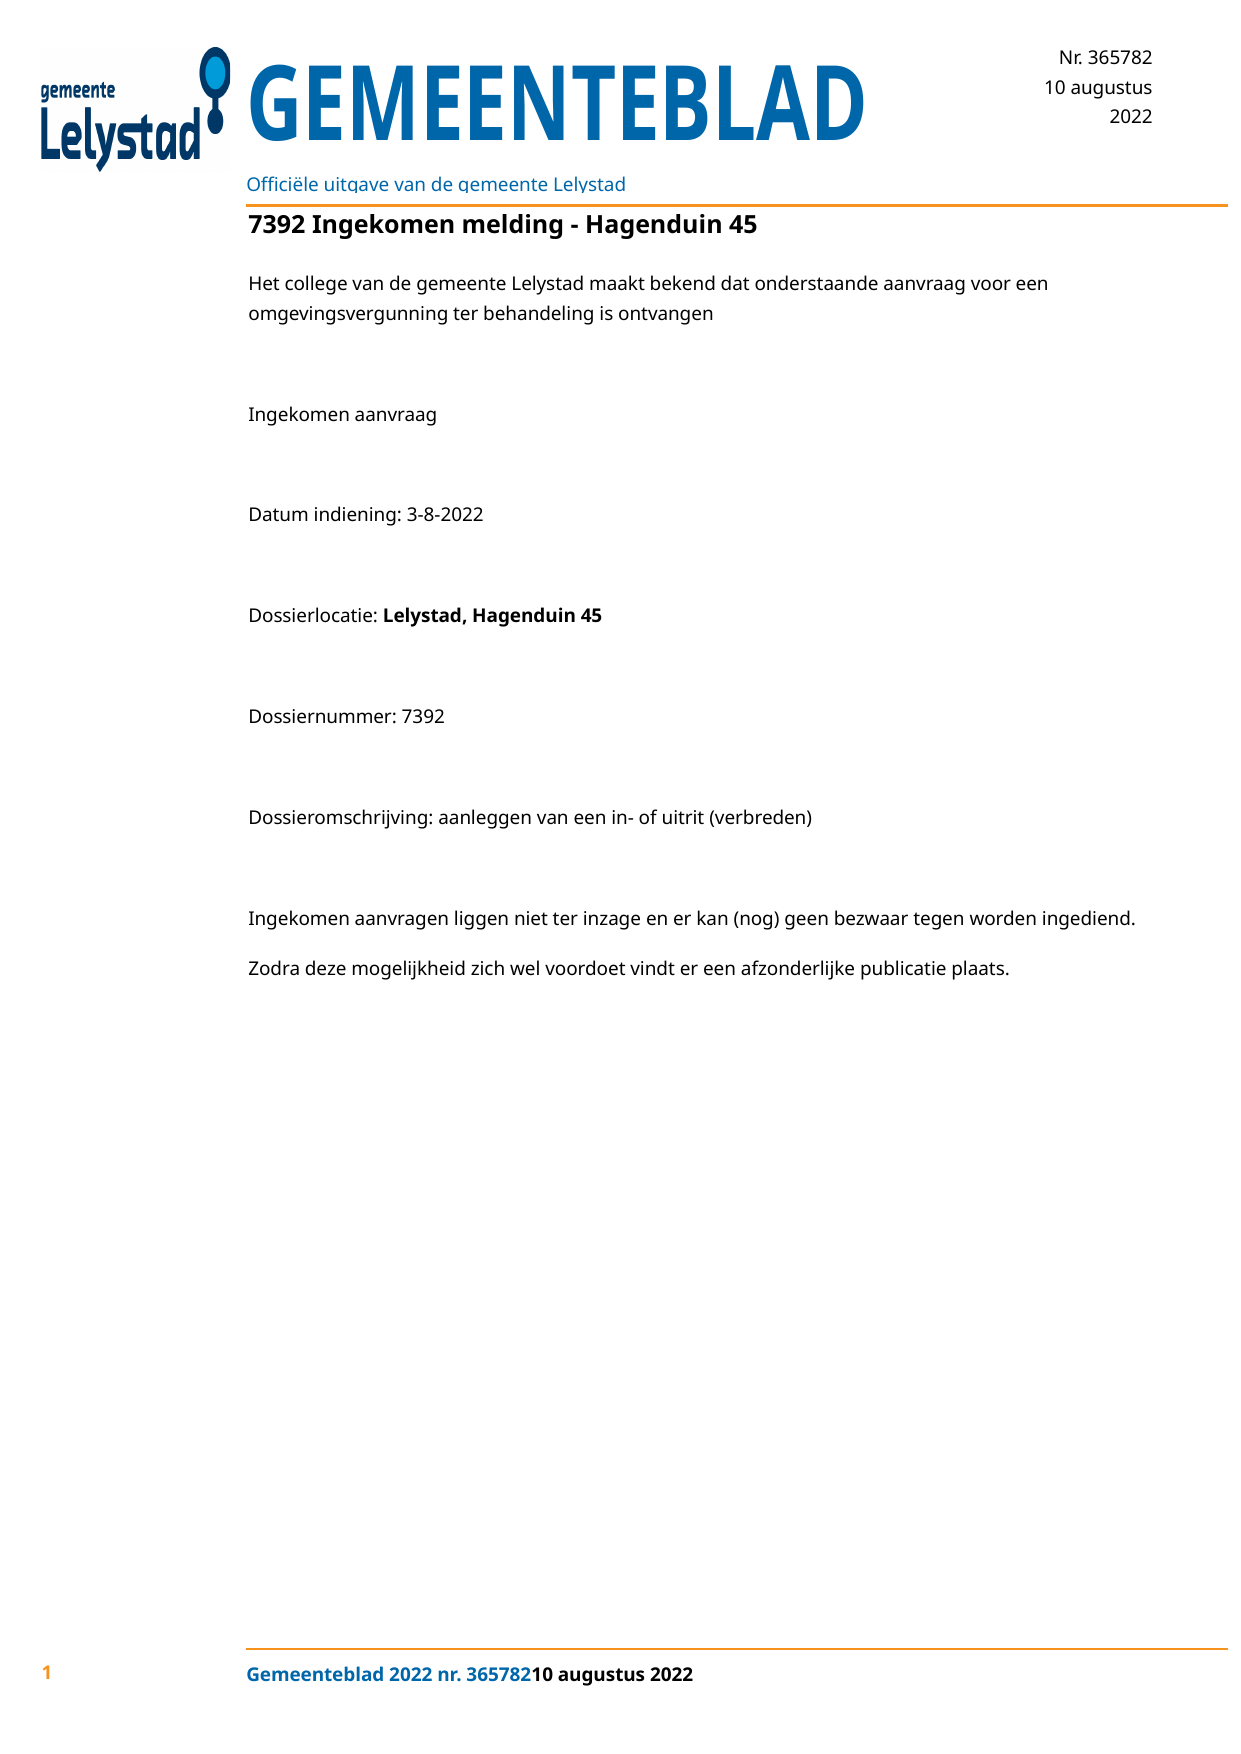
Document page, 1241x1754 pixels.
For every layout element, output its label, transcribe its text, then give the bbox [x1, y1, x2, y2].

text Dossieromschrijving: aanleggen van een in- of uitrit (verbreden) [248, 804, 1152, 830]
text Dossierlocatie: Lelystad, Hagenduin 45 [248, 602, 1152, 628]
text Zodra deze mogelijkheid zich wel voordoet vindt er een afzonderlijke publicatie plaats. [248, 955, 1152, 981]
text Het college van de gemeente Lelystad maakt bekend dat onderstaande aanvraag voor een omgevingsvergunning ter behandeling is ontvangen [248, 270, 1152, 326]
text Datum indiening: 3-8-2022 [248, 502, 1152, 527]
text Ingekomen aanvragen liggen niet ter inzage en er kan (nog) geen bezwaar tegen worden ingediend. [248, 905, 1152, 931]
text Dossiernummer: 7392 [248, 703, 1152, 729]
picture [41, 47, 231, 172]
text Ingekomen aanvraag [248, 401, 1152, 426]
text 7392 Ingekomen melding - Hagenduin 45 [248, 207, 1152, 241]
